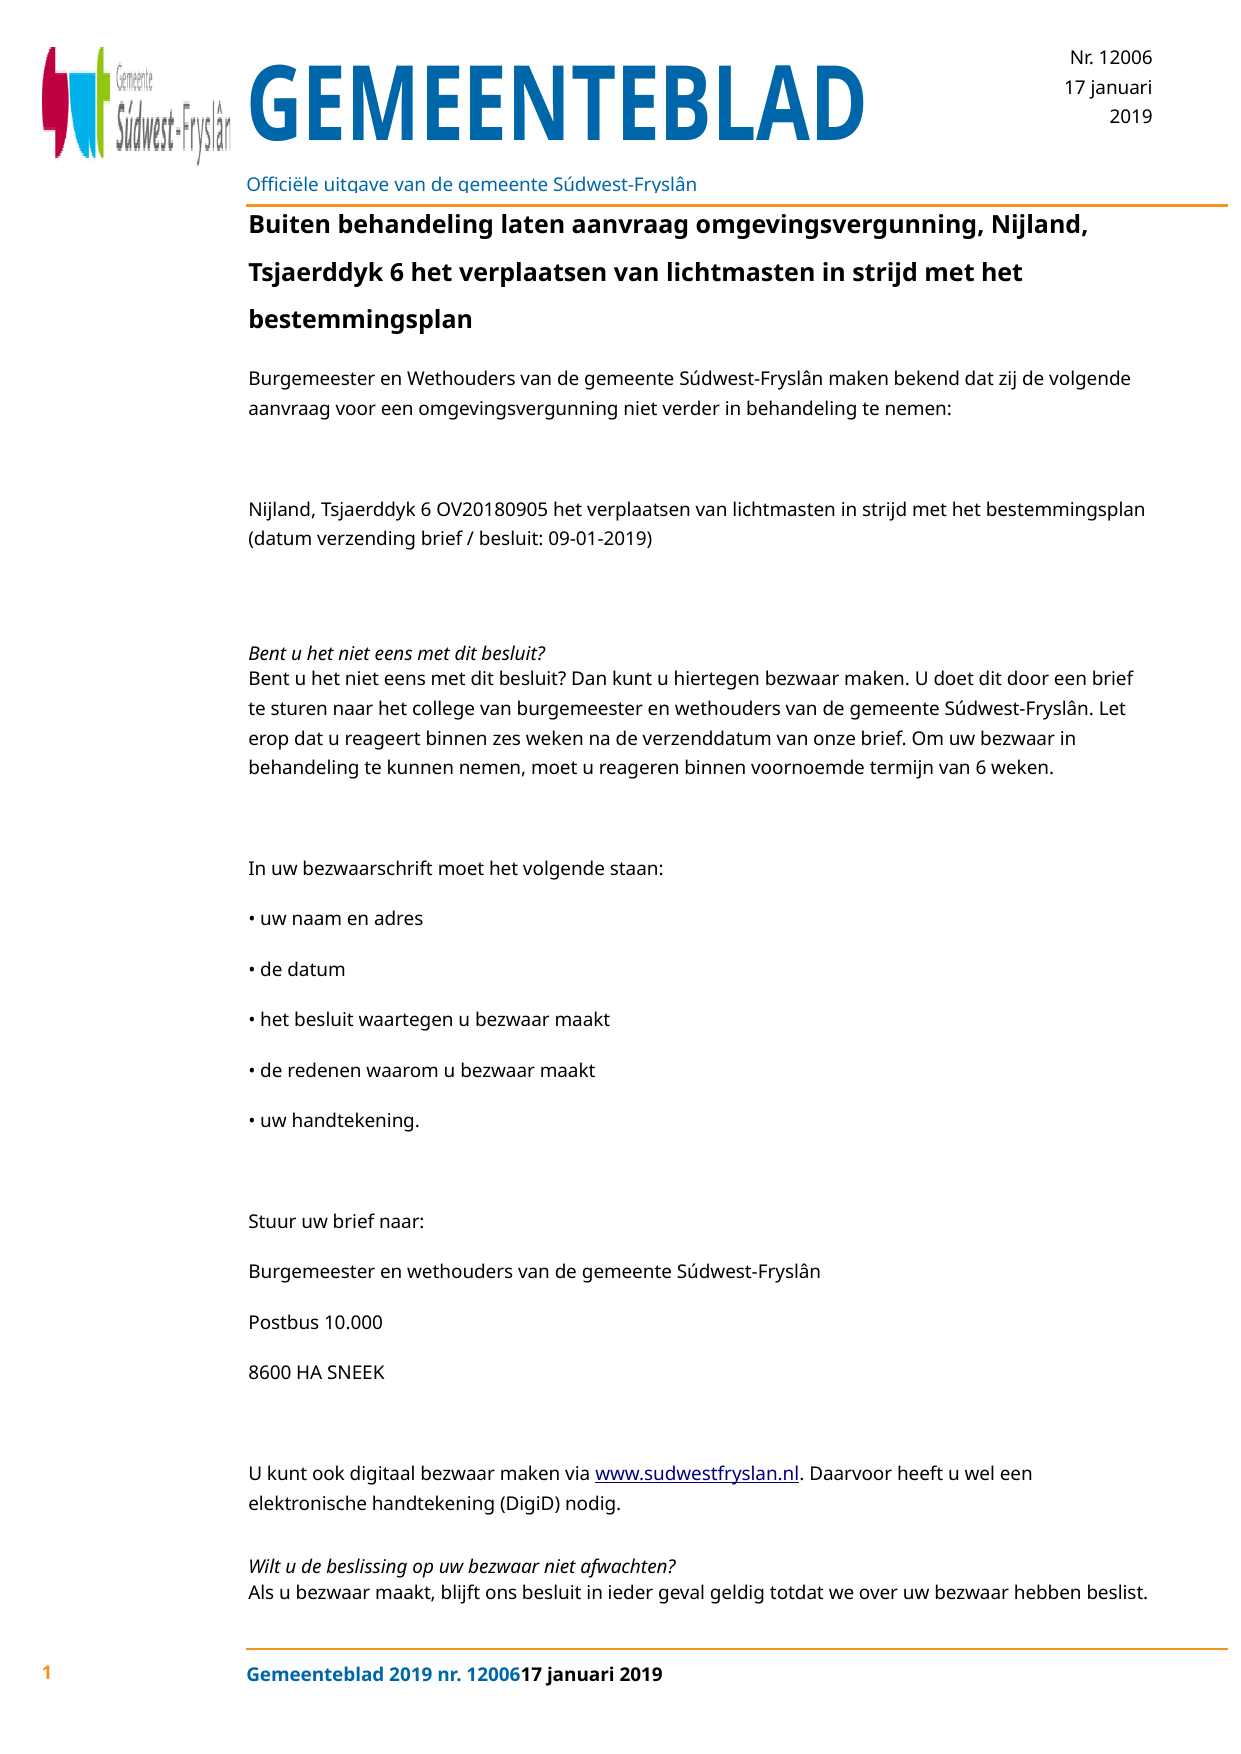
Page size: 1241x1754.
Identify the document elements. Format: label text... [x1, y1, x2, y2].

text Bent u het niet eens met dit besluit? [248, 640, 1152, 666]
text Stuur uw brief naar: [248, 1208, 1152, 1234]
text Nijland, Tsjaerddyk 6 OV20180905 het verplaatsen van lichtmasten in strijd met het bestemmingsplan (datum verzending brief / besluit: 09-01-2019) [248, 496, 1152, 551]
text 8600 HA SNEEK [248, 1359, 1152, 1385]
text Postbus 10.000 [248, 1309, 1152, 1335]
text In uw bezwaarschrift moet het volgende staan: [248, 855, 1152, 881]
text Als u bezwaar maakt, blijft ons besluit in ieder geval geldig totdat we over uw bezwaar hebben beslist. [248, 1579, 1152, 1605]
text Wilt u de beslissing op uw bezwaar niet afwachten? [248, 1554, 1152, 1579]
text Buiten behandeling laten aanvraag omgevingsvergunning, Nijland, Tsjaerddyk 6 het verplaatsen van lichtmasten in strijd met het bestemmingsplan [248, 207, 1152, 336]
picture [41, 47, 231, 172]
text • het besluit waartegen u bezwaar maakt [248, 1006, 1152, 1032]
text • uw naam en adres [248, 906, 1152, 931]
text Burgemeester en wethouders van de gemeente Súdwest-Fryslân [248, 1258, 1152, 1284]
text Burgemeester en Wethouders van de gemeente Súdwest-Fryslân maken bekend dat zij de volgende aanvraag voor een omgevingsvergunning niet verder in behandeling te nemen: [248, 366, 1152, 421]
text Bent u het niet eens met dit besluit? Dan kunt u hiertegen bezwaar maken. U doet dit door een brief te sturen naar het college van burgemeester en wethouders van de gemeente Súdwest-Fryslân. Let erop dat u reageert binnen zes weken na de verzenddatum van onze brief. Om uw bezwaar in behandeling te kunnen nemen, moet u reageren binnen voornoemde termijn van 6 weken. [248, 666, 1152, 780]
text • de datum [248, 956, 1152, 982]
text • de redenen waarom u bezwaar maakt [248, 1057, 1152, 1083]
text • uw handtekening. [248, 1107, 1152, 1133]
text U kunt ook digitaal bezwaar maken via www.sudwestfryslan.nl. Daarvoor heeft u wel een elektronische handtekening (DigiD) nodig. [248, 1460, 1152, 1516]
